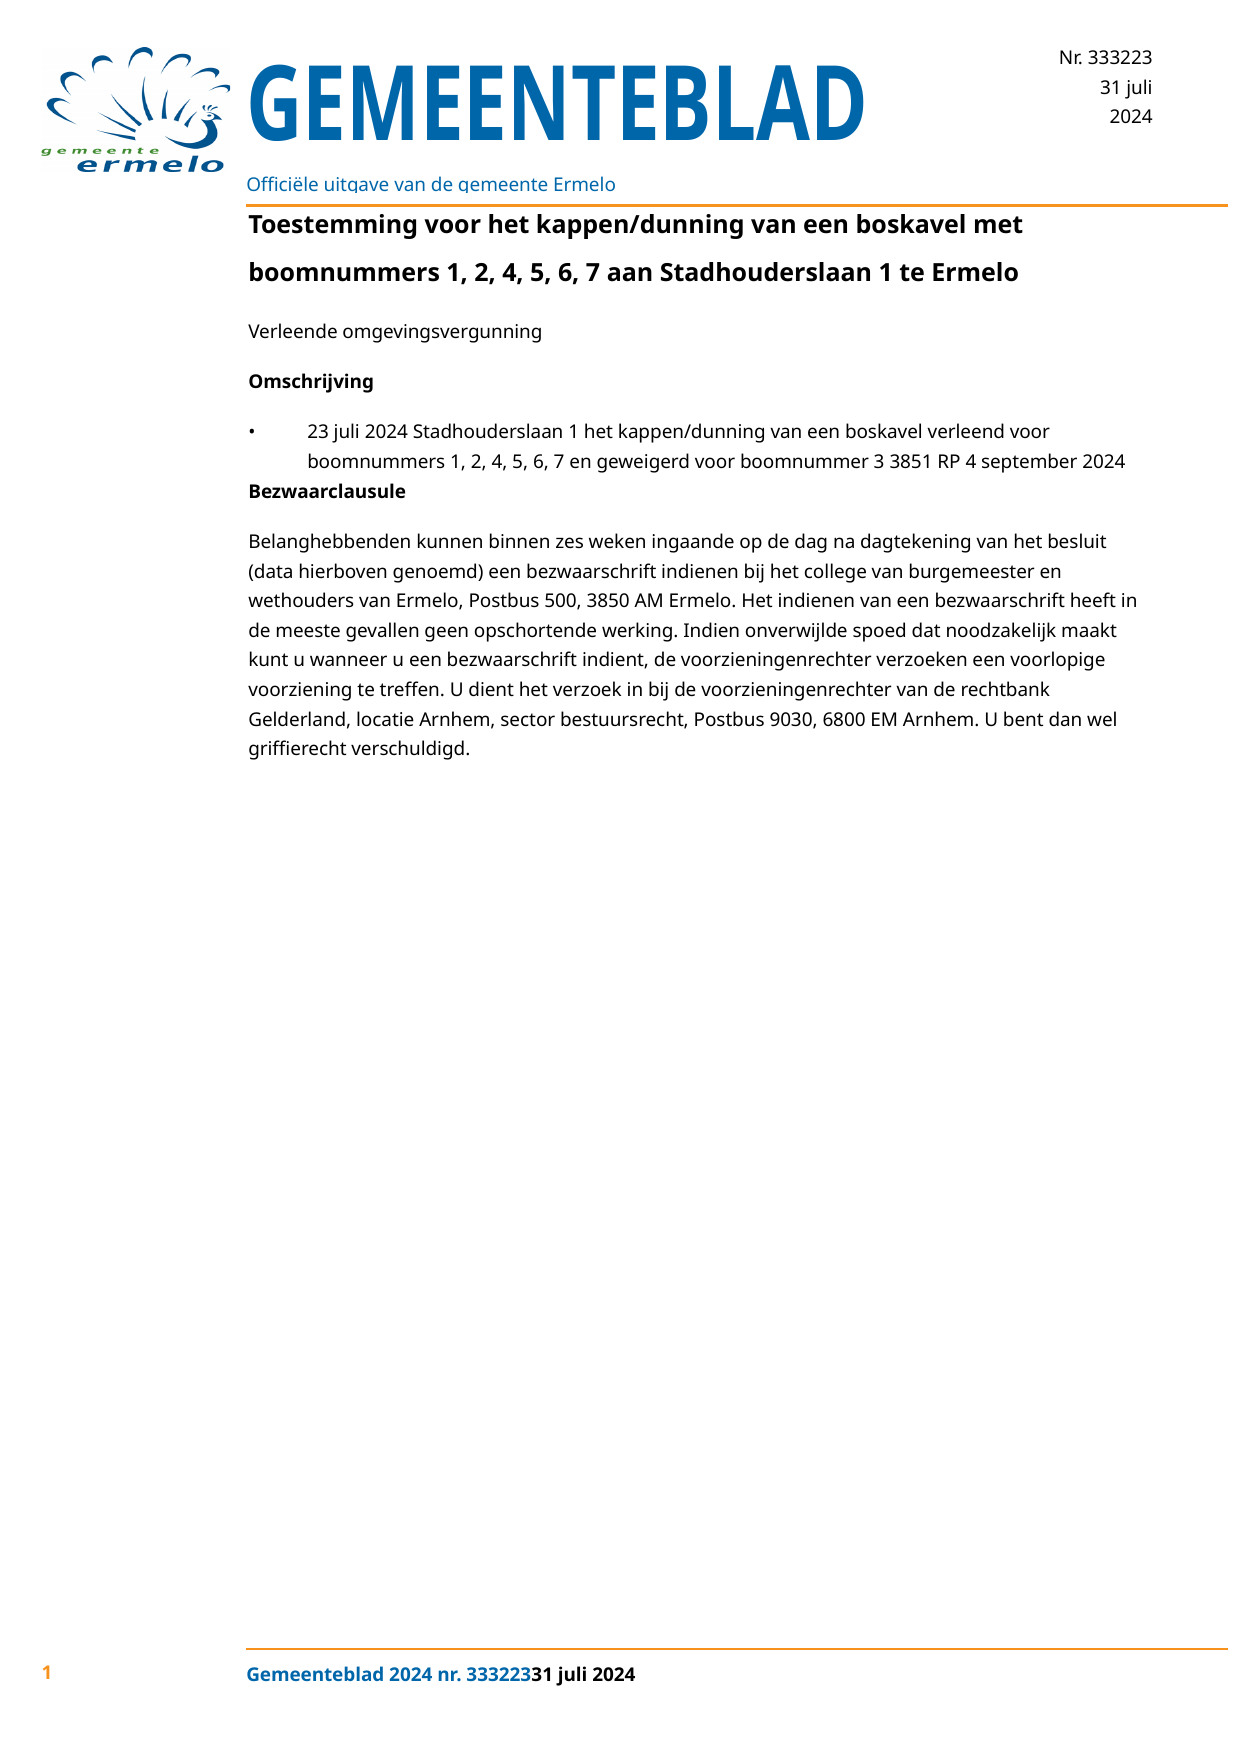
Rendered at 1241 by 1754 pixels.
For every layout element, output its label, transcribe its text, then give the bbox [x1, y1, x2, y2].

text Bezwaarclausule [248, 478, 1152, 504]
text Verleende omgevingsvergunning [248, 318, 1152, 344]
text Belanghebbenden kunnen binnen zes weken ingaande op de dag na dagtekening van het besluit (data hierboven genoemd) een bezwaarschrift indienen bij het college van burgemeester en wethouders van Ermelo, Postbus 500, 3850 AM Ermelo. Het indienen van een bezwaarschrift heeft in de meeste gevallen geen opschortende werking. Indien onverwijlde spoed dat noodzakelijk maakt kunt u wanneer u een bezwaarschrift indient, de voorzieningenrechter verzoeken een voorlopige voorziening te treffen. U dient het verzoek in bij de voorzieningenrechter van de rechtbank Gelderland, locatie Arnhem, sector bestuursrecht, Postbus 9030, 6800 EM Arnhem. U bent dan wel griffierecht verschuldigd. [248, 528, 1152, 761]
text Toestemming voor het kappen/dunning van een boskavel met boomnummers 1, 2, 4, 5, 6, 7 aan Stadhouderslaan 1 te Ermelo [248, 207, 1152, 288]
list 23 juli 2024 Stadhouderslaan 1 het kappen/dunning van een boskavel verleend voor boomnummers 1, 2, 4, 5, 6, 7 en geweigerd voor boomnummer 3 3851 RP 4 september 2024 [248, 419, 1152, 474]
text Omschrijving [248, 368, 1152, 394]
picture [41, 47, 231, 172]
